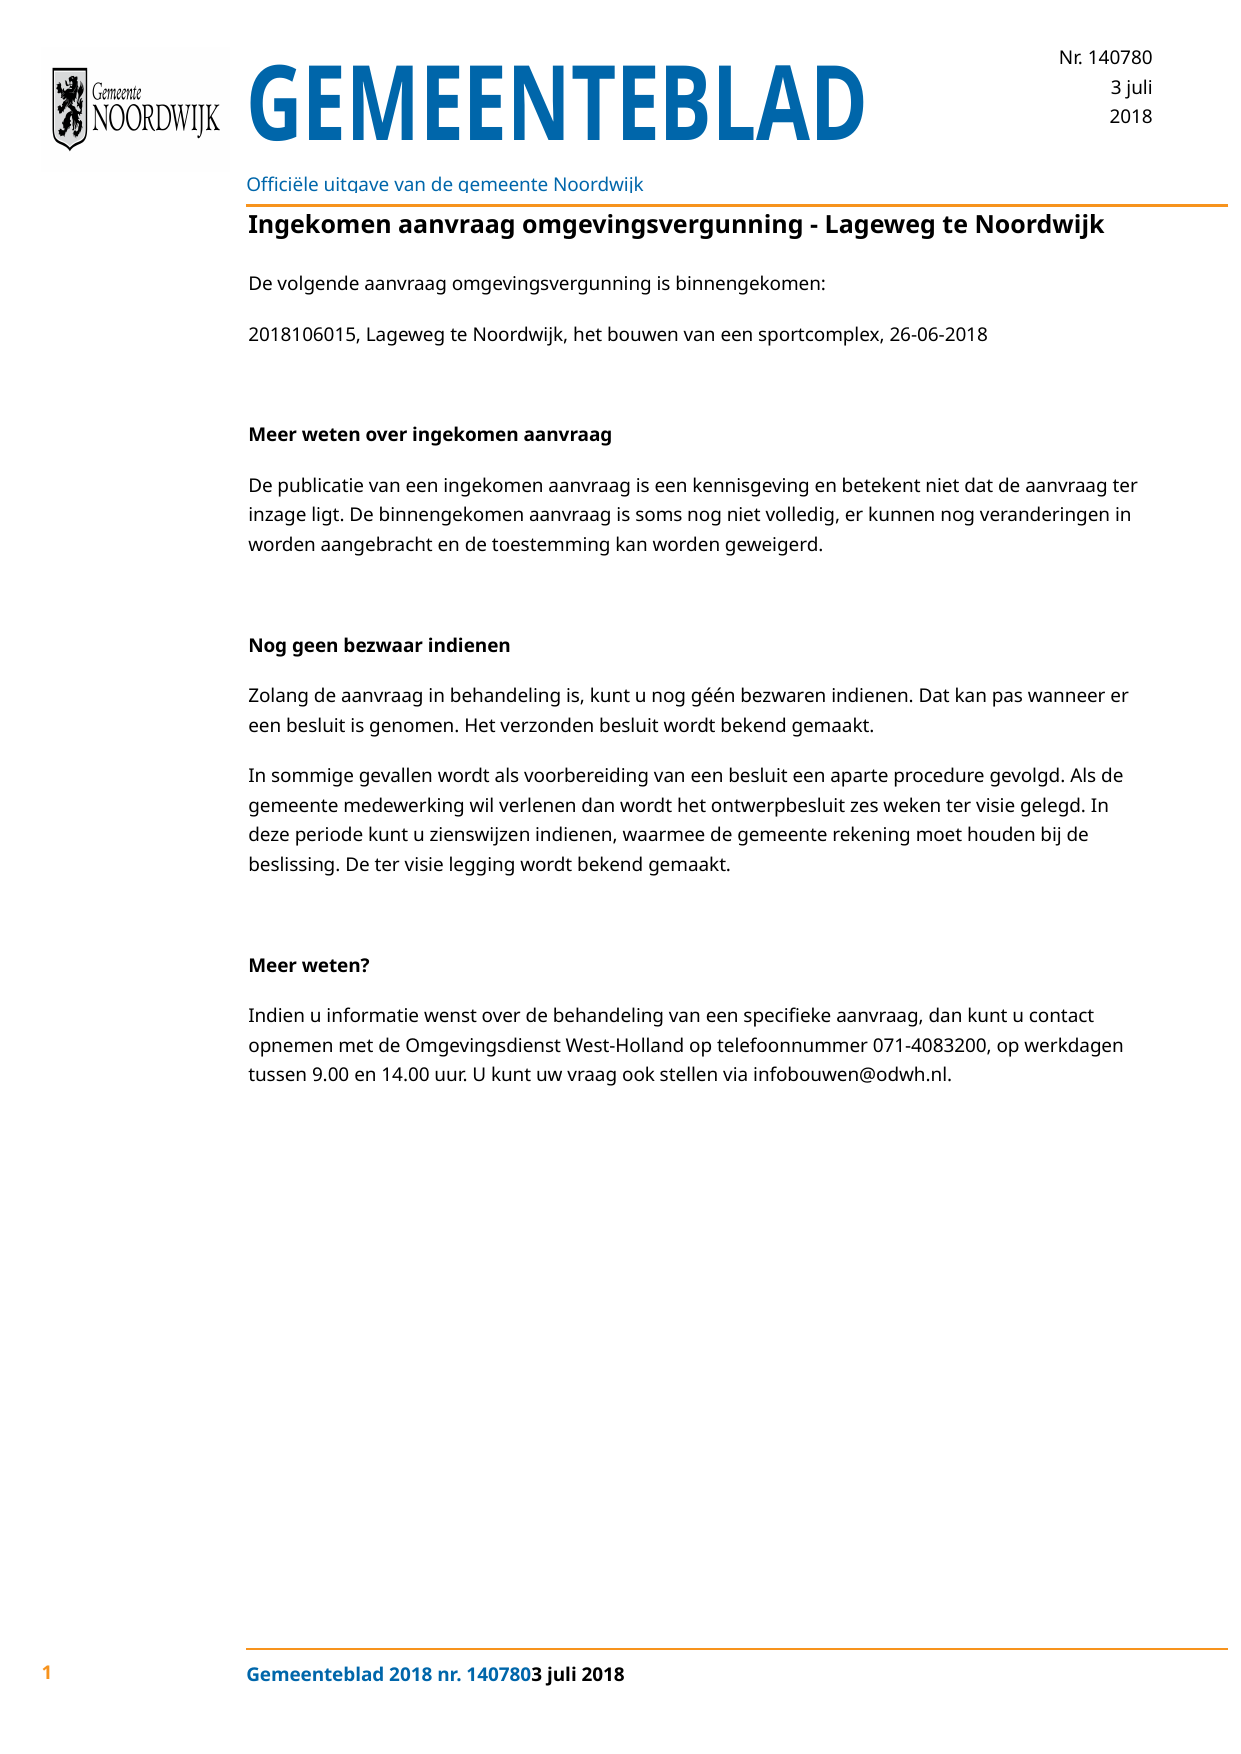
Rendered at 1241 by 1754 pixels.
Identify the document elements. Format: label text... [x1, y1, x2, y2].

text Meer weten over ingekomen aanvraag [248, 422, 1152, 447]
picture [41, 47, 231, 172]
text Nog geen bezwaar indienen [248, 632, 1152, 658]
text 2018106015, Lageweg te Noordwijk, het bouwen van een sportcomplex, 26-06-2018 [248, 321, 1152, 346]
text Ingekomen aanvraag omgevingsvergunning - Lageweg te Noordwijk [248, 207, 1152, 241]
text De volgende aanvraag omgevingsvergunning is binnengekomen: [248, 270, 1152, 296]
text Zolang de aanvraag in behandeling is, kunt u nog géén bezwaren indienen. Dat kan pas wanneer er een besluit is genomen. Het verzonden besluit wordt bekend gemaakt. [248, 682, 1152, 738]
text Indien u informatie wenst over de behandeling van een specifieke aanvraag, dan kunt u contact opnemen met de Omgevingsdienst West-Holland op telefoonnummer 071-4083200, op werkdagen tussen 9.00 en 14.00 uur. U kunt uw vraag ook stellen via infobouwen@odwh.nl. [248, 1002, 1152, 1087]
text Meer weten? [248, 952, 1152, 978]
text In sommige gevallen wordt als voorbereiding van een besluit een aparte procedure gevolgd. Als de gemeente medewerking wil verlenen dan wordt het ontwerpbesluit zes weken ter visie gelegd. In deze periode kunt u zienswijzen indienen, waarmee de gemeente rekening moet houden bij de beslissing. De ter visie legging wordt bekend gemaakt. [248, 762, 1152, 877]
text De publicatie van een ingekomen aanvraag is een kennisgeving en betekent niet dat de aanvraag ter inzage ligt. De binnengekomen aanvraag is soms nog niet volledig, er kunnen nog veranderingen in worden aangebracht en de toestemming kan worden geweigerd. [248, 472, 1152, 557]
